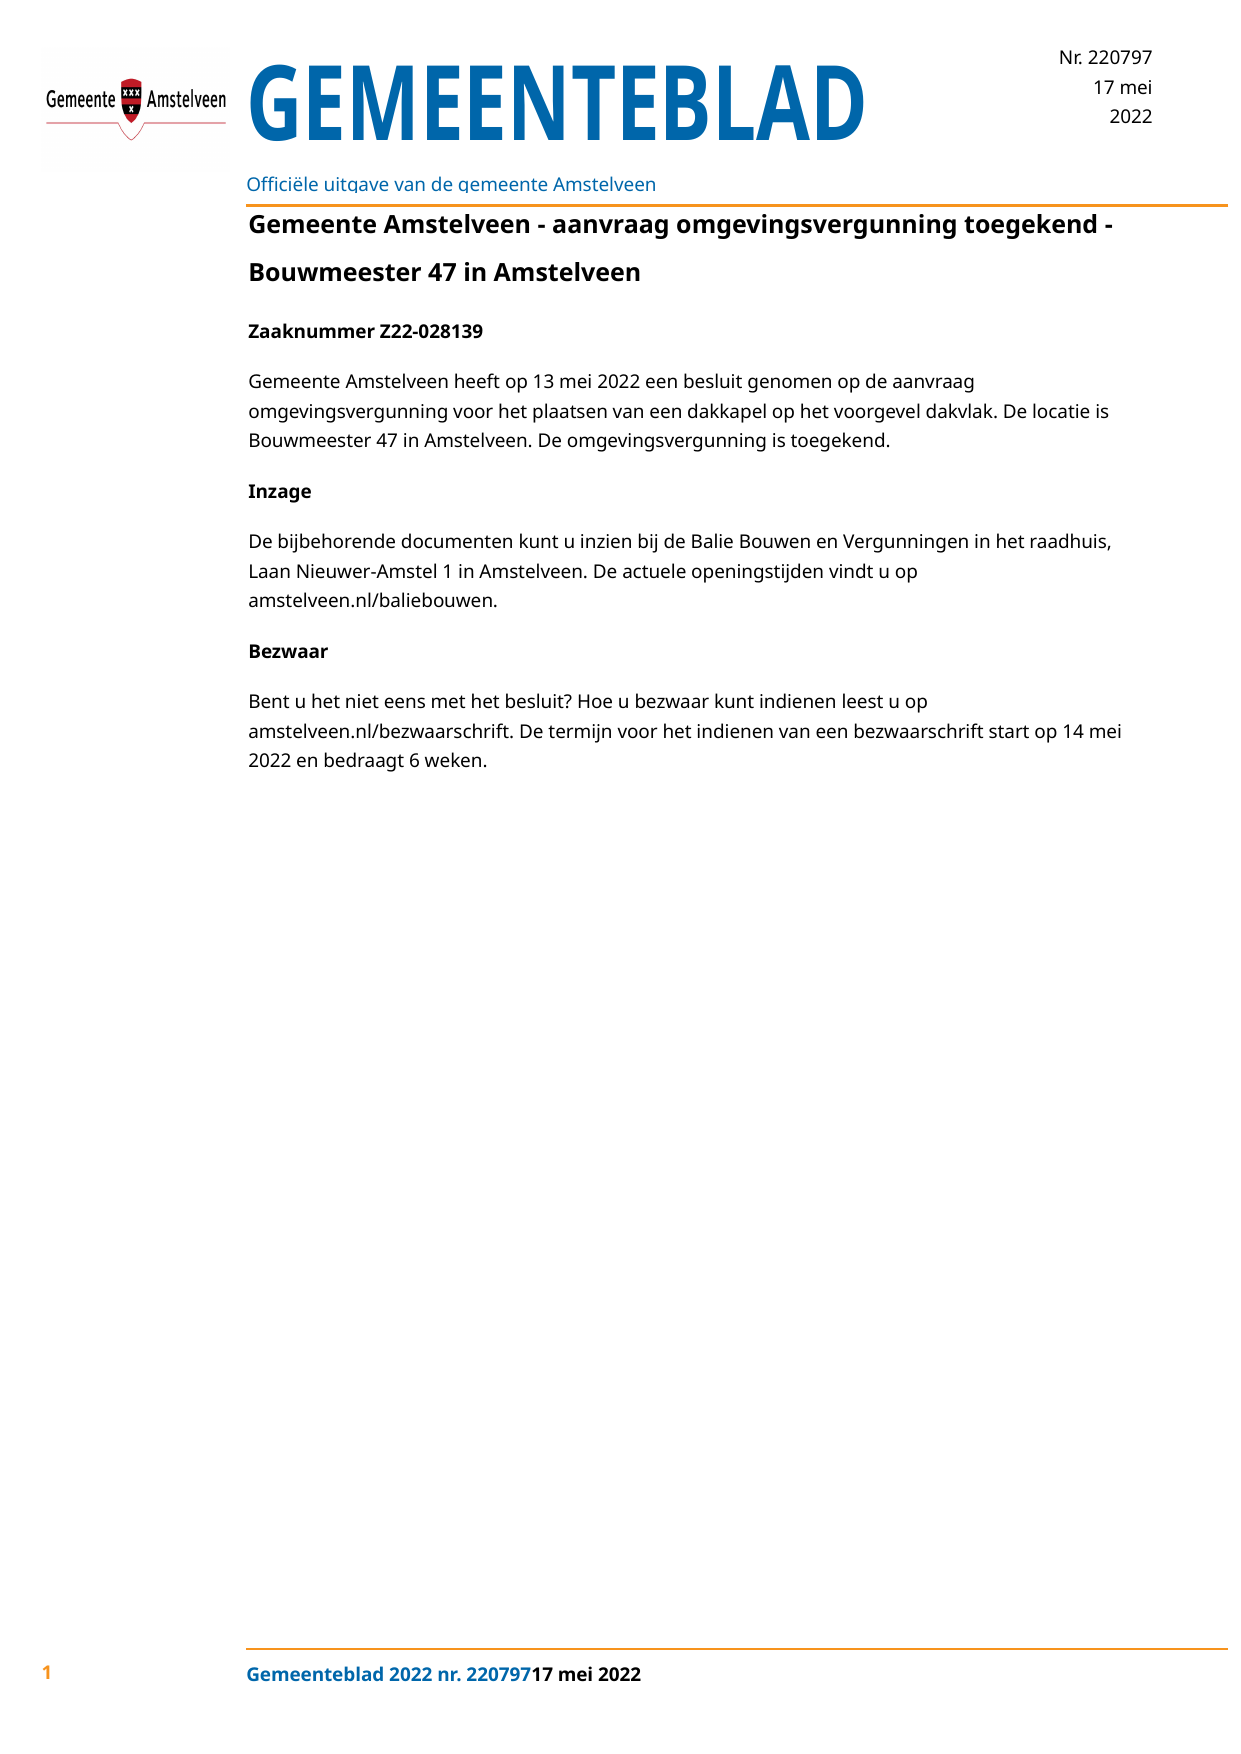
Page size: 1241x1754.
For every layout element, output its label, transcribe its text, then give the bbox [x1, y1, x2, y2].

picture [41, 47, 231, 172]
text Inzage [248, 478, 1152, 504]
text Bent u het niet eens met het besluit? Hoe u bezwaar kunt indienen leest u op amstelveen.nl/bezwaarschrift. De termijn voor het indienen van een bezwaarschrift start op 14 mei 2022 en bedraagt 6 weken. [248, 688, 1152, 773]
text Gemeente Amstelveen heeft op 13 mei 2022 een besluit genomen op de aanvraag omgevingsvergunning voor het plaatsen van een dakkapel op het voorgevel dakvlak. De locatie is Bouwmeester 47 in Amstelveen. De omgevingsvergunning is toegekend. [248, 368, 1152, 453]
text Bezwaar [248, 638, 1152, 664]
text De bijbehorende documenten kunt u inzien bij de Balie Bouwen en Vergunningen in het raadhuis, Laan Nieuwer-Amstel 1 in Amstelveen. De actuele openingstijden vindt u op amstelveen.nl/baliebouwen. [248, 528, 1152, 613]
text Gemeente Amstelveen - aanvraag omgevingsvergunning toegekend - Bouwmeester 47 in Amstelveen [248, 207, 1152, 288]
text Zaaknummer Z22-028139 [248, 318, 1152, 344]
